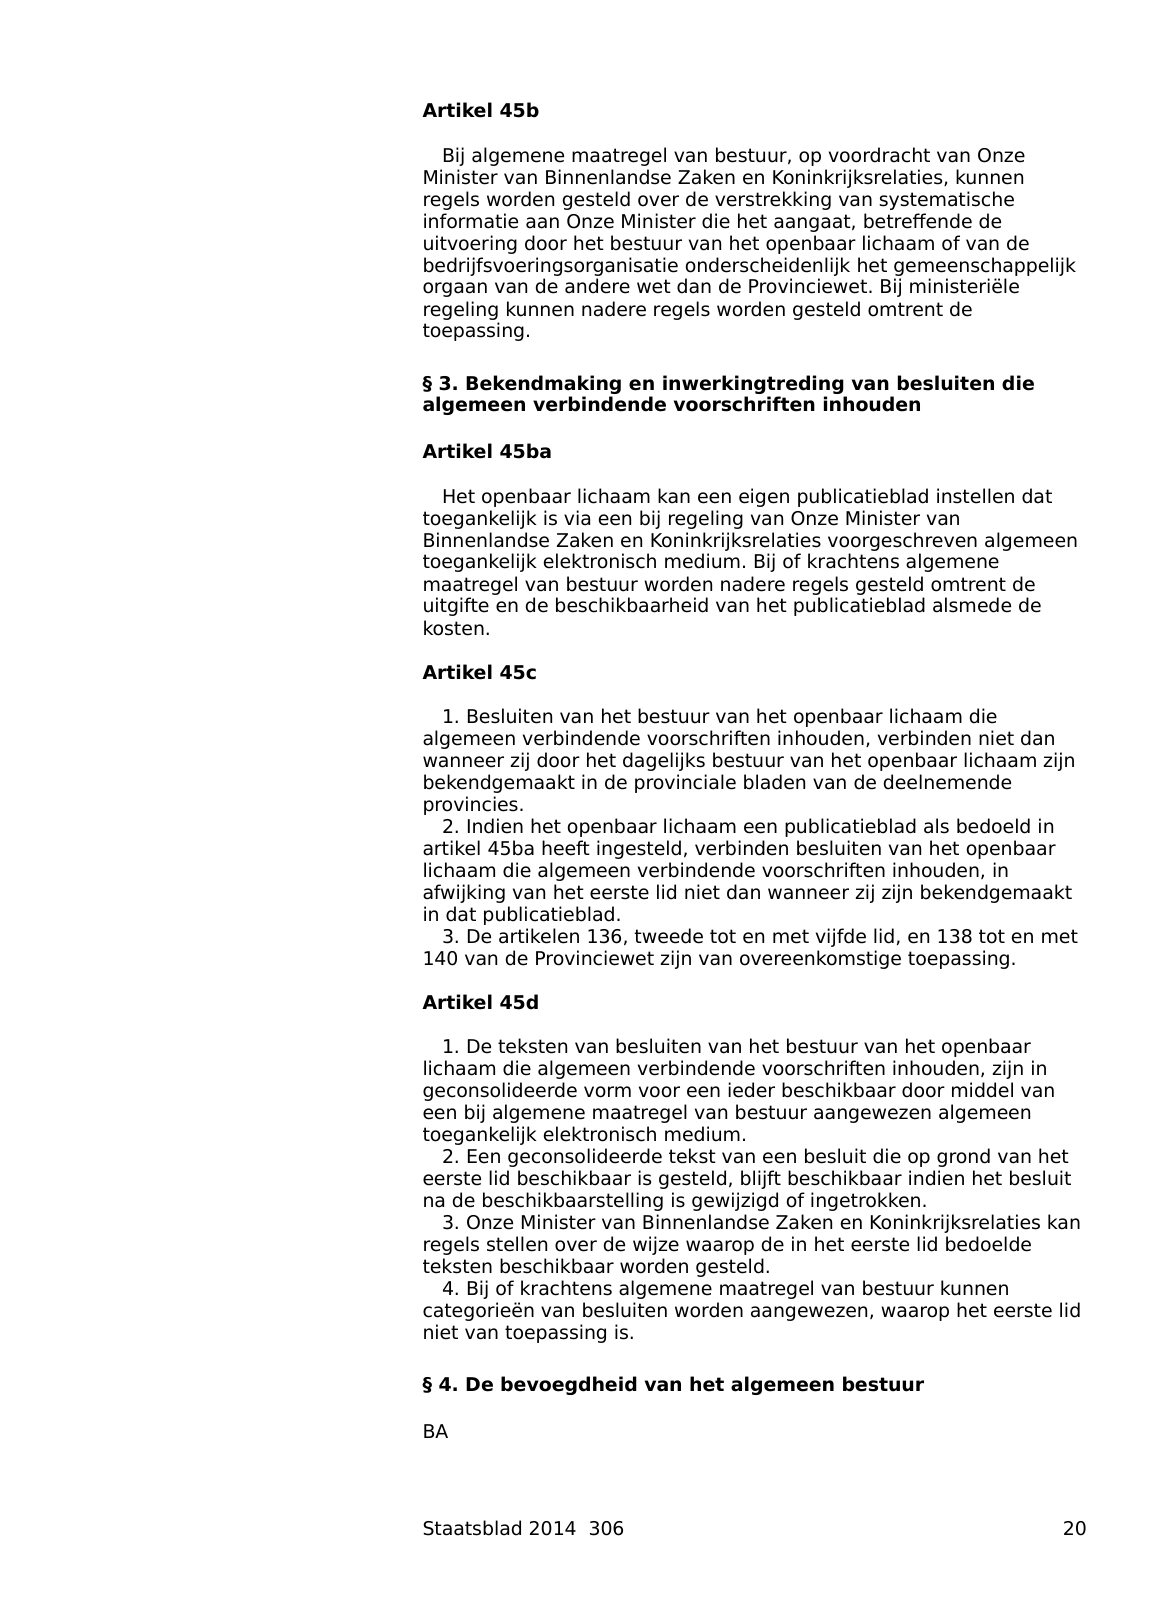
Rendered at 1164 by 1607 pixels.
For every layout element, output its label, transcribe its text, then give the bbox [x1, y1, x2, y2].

text 3. Onze Minister van Binnenlandse Zaken en Koninkrijksrelaties kan regels stellen over de wijze waarop de in het eerste lid bedoelde teksten beschikbaar worden gesteld. [422, 1212, 1087, 1278]
text 3. De artikelen 136, tweede tot en met vijfde lid, en 138 tot en met 140 van de Provinciewet zijn van overeenkomstige toepassing. [422, 926, 1087, 969]
text 2. Een geconsolideerde tekst van een besluit die op grond van het eerste lid beschikbaar is gesteld, blijft beschikbaar indien het besluit na de beschikbaarstelling is gewijzigd of ingetrokken. [422, 1146, 1087, 1212]
text 1. De teksten van besluiten van het bestuur van het openbaar lichaam die algemeen verbindende voorschriften inhouden, zijn in geconsolideerde vorm voor een ieder beschikbaar door middel van een bij algemene maatregel van bestuur aangewezen algemeen toegankelijk elektronisch medium. [422, 1036, 1087, 1146]
text BA [422, 1421, 1087, 1442]
subtitle Artikel 45b [422, 100, 1087, 122]
subtitle Artikel 45c [422, 662, 1087, 683]
subtitle Artikel 45ba [422, 441, 1087, 463]
text 2. Indien het openbaar lichaam een publicatieblad als bedoeld in artikel 45ba heeft ingesteld, verbinden besluiten van het openbaar lichaam die algemeen verbindende voorschriften inhouden, in afwijking van het eerste lid niet dan wanneer zij zijn bekendgemaakt in dat publicatieblad. [422, 816, 1087, 926]
text 1. Besluiten van het bestuur van het openbaar lichaam die algemeen verbindende voorschriften inhouden, verbinden niet dan wanneer zij door het dagelijks bestuur van het openbaar lichaam zijn bekendgemaakt in de provinciale bladen van de deelnemende provincies. [422, 706, 1087, 816]
subtitle § 3. Bekendmaking en inwerkingtreding van besluiten die algemeen verbindende voorschriften inhouden [422, 372, 1087, 416]
subtitle Artikel 45d [422, 992, 1087, 1014]
text Het openbaar lichaam kan een eigen publicatieblad instellen dat toegankelijk is via een bij regeling van Onze Minister van Binnenlandse Zaken en Koninkrijksrelaties voorgeschreven algemeen toegankelijk elektronisch medium. Bij of krachtens algemene maatregel van bestuur worden nadere regels gesteld omtrent de uitgifte en de beschikbaarheid van het publicatieblad alsmede de kosten. [422, 486, 1087, 639]
subtitle § 4. De bevoegdheid van het algemeen bestuur [422, 1373, 1087, 1396]
text Bij algemene maatregel van bestuur, op voordracht van Onze Minister van Binnenlandse Zaken en Koninkrijksrelaties, kunnen regels worden gesteld over de verstrekking van systematische informatie aan Onze Minister die het aangaat, betreffende de uitvoering door het bestuur van het openbaar lichaam of van de bedrijfsvoeringsorganisatie onderscheidenlijk het gemeenschappelijk orgaan van de andere wet dan de Provinciewet. Bij ministeriële regeling kunnen nadere regels worden gesteld omtrent de toepassing. [422, 144, 1087, 342]
text 4. Bij of krachtens algemene maatregel van bestuur kunnen categorieën van besluiten worden aangewezen, waarop het eerste lid niet van toepassing is. [422, 1278, 1087, 1343]
